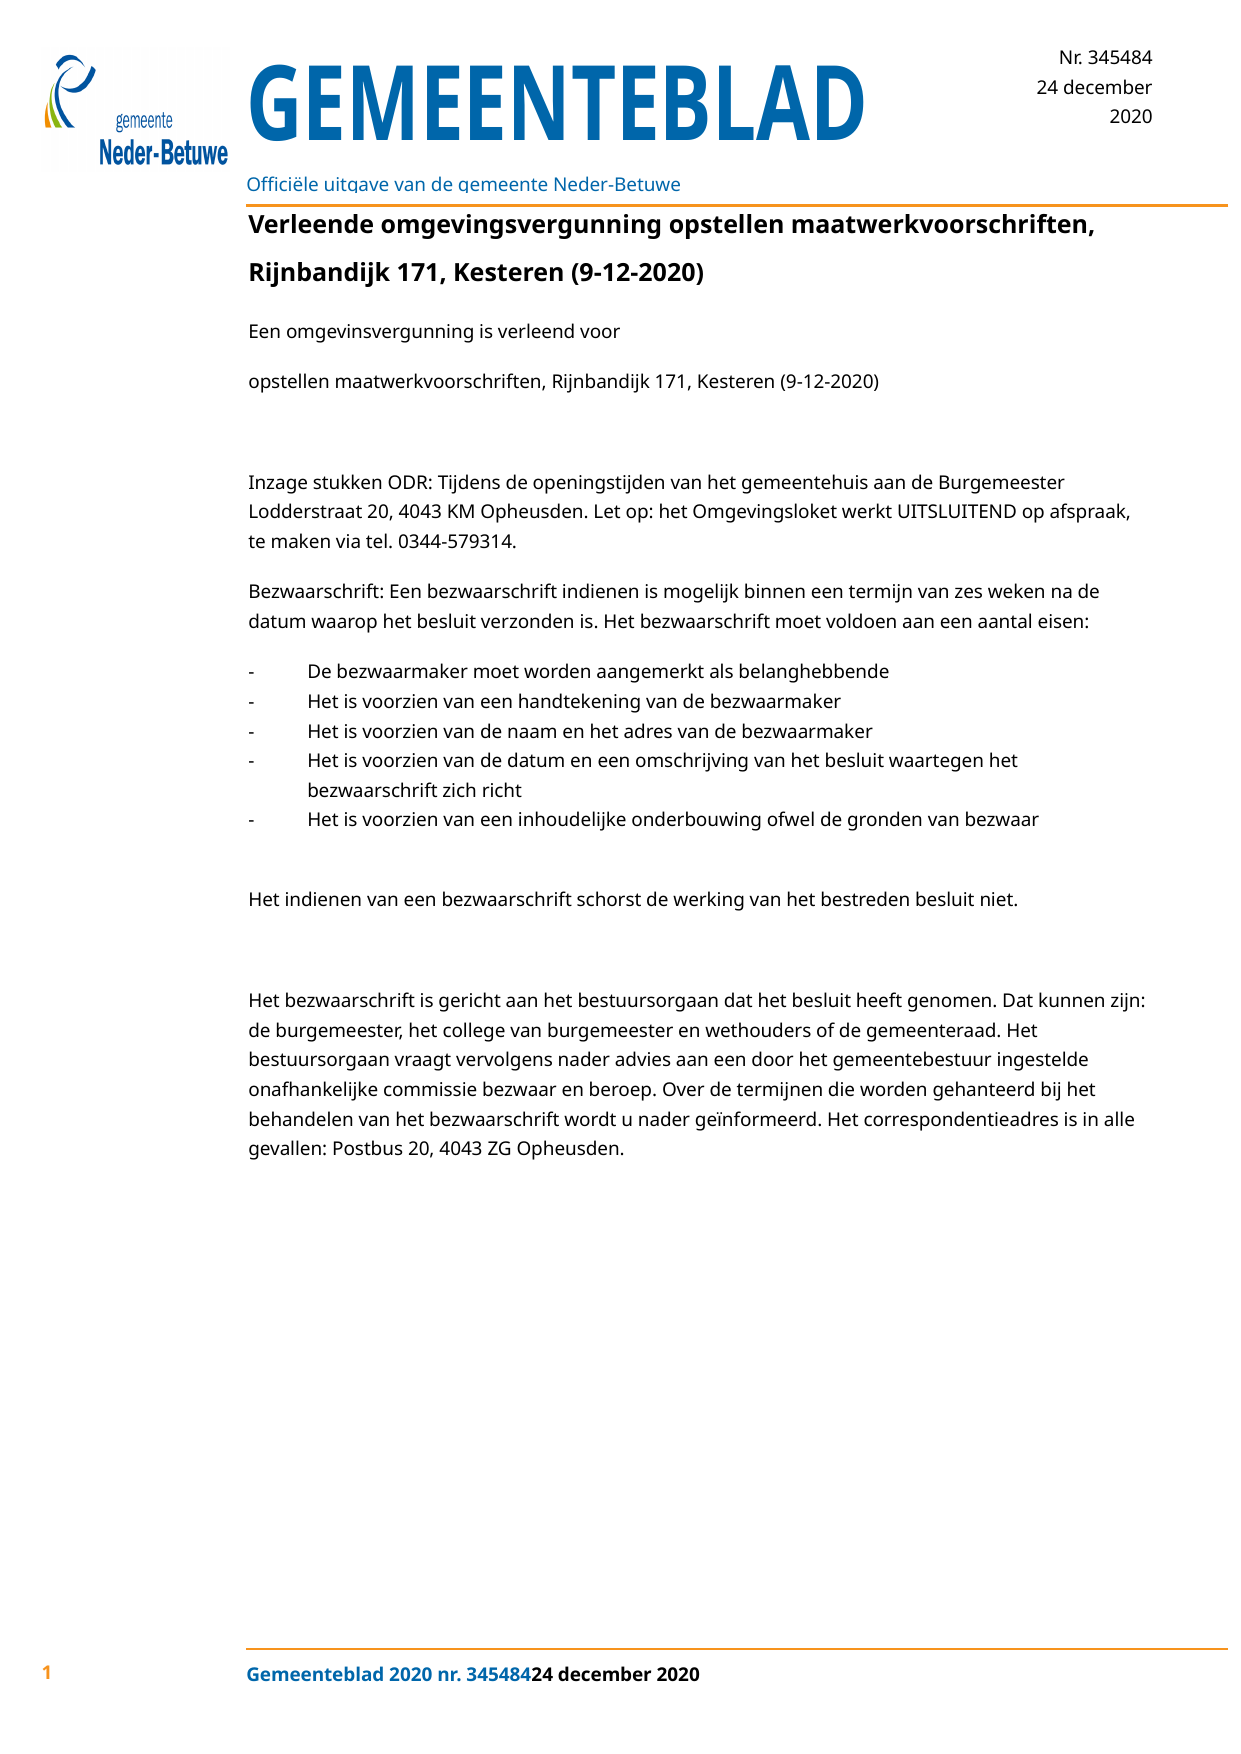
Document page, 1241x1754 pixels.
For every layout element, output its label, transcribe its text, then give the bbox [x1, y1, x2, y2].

list Het is voorzien van de datum en een omschrijving van het besluit waartegen het bezwaarschrift zich richt [248, 747, 1152, 803]
picture [41, 47, 231, 172]
text Bezwaarschrift: Een bezwaarschrift indienen is mogelijk binnen een termijn van zes weken na de datum waarop het besluit verzonden is. Het bezwaarschrift moet voldoen aan een aantal eisen: [248, 579, 1152, 634]
text Het bezwaarschrift is gericht aan het bestuursorgaan dat het besluit heeft genomen. Dat kunnen zijn: de burgemeester, het college van burgemeester en wethouders of de gemeenteraad. Het bestuursorgaan vraagt vervolgens nader advies aan een door het gemeentebestuur ingestelde onafhankelijke commissie bezwaar en beroep. Over de termijnen die worden gehanteerd bij het behandelen van het bezwaarschrift wordt u nader geïnformeerd. Het correspondentieadres is in alle gevallen: Postbus 20, 4043 ZG Opheusden. [248, 987, 1152, 1161]
text Verleende omgevingsvergunning opstellen maatwerkvoorschriften, Rijnbandijk 171, Kesteren (9-12-2020) [248, 207, 1152, 288]
text opstellen maatwerkvoorschriften, Rijnbandijk 171, Kesteren (9-12-2020) [248, 368, 1152, 394]
list Het is voorzien van de naam en het adres van de bezwaarmaker [248, 718, 1152, 744]
text Een omgevinsvergunning is verleend voor [248, 318, 1152, 344]
text Inzage stukken ODR: Tijdens de openingstijden van het gemeentehuis aan de Burgemeester Lodderstraat 20, 4043 KM Opheusden. Let op: het Omgevingsloket werkt UITSLUITEND op afspraak, te maken via tel. 0344-579314. [248, 469, 1152, 554]
text Het indienen van een bezwaarschrift schorst de werking van het bestreden besluit niet. [248, 887, 1152, 912]
list Het is voorzien van een inhoudelijke onderbouwing ofwel de gronden van bezwaar [248, 807, 1152, 832]
list De bezwaarmaker moet worden aangemerkt als belanghebbende [248, 659, 1152, 684]
list Het is voorzien van een handtekening van de bezwaarmaker [248, 688, 1152, 714]
